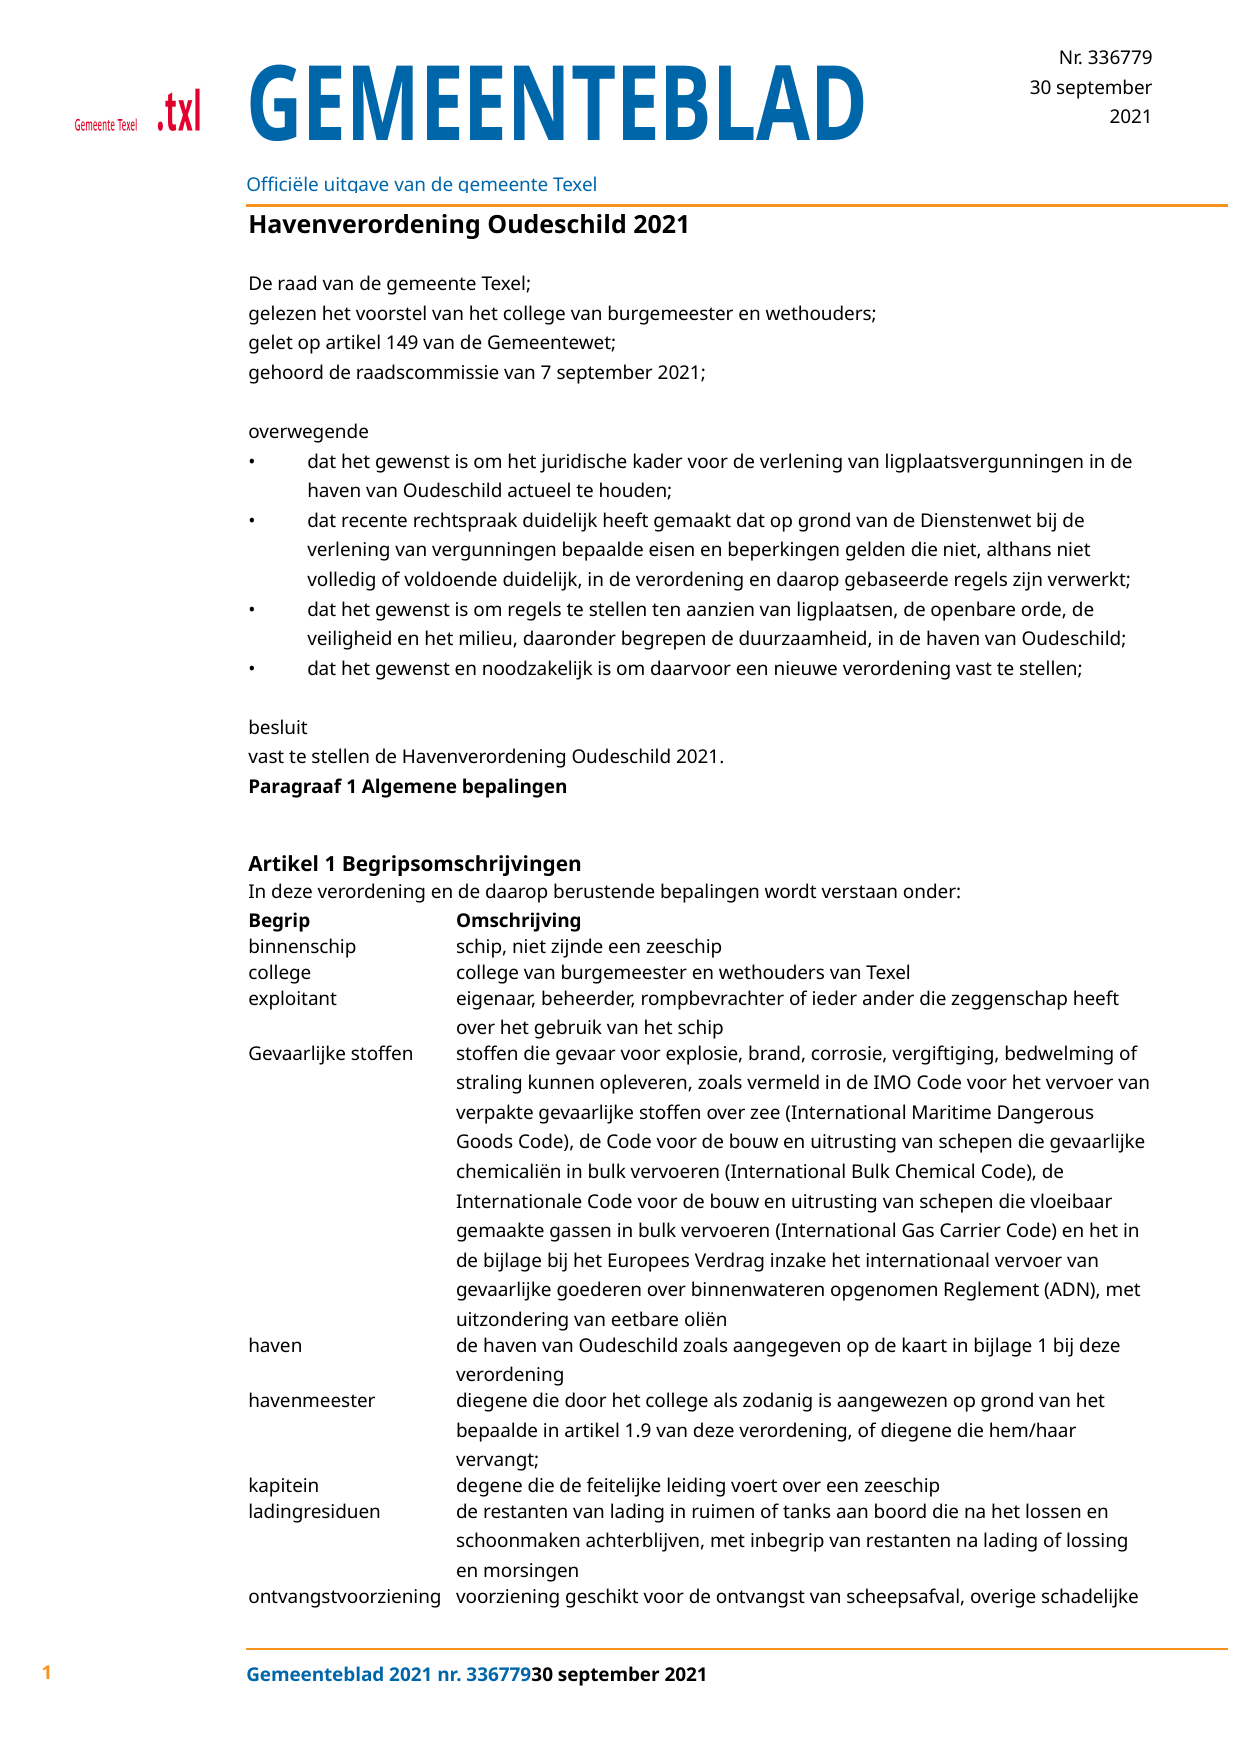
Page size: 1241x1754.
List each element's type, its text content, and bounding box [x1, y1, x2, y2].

table_cell haven [248, 1332, 456, 1387]
text besluit [248, 714, 1152, 740]
list dat het gewenst en noodzakelijk is om daarvoor een nieuwe verordening vast te stellen; [248, 655, 1152, 681]
table_cell ladingresiduen [248, 1498, 456, 1583]
table_header Omschrijving [456, 908, 1152, 933]
list dat het gewenst is om regels te stellen ten aanzien van ligplaatsen, de openbare orde, de veiligheid en het milieu, daaronder begrepen de duurzaamheid, in de haven van Oudeschild; [248, 596, 1152, 651]
text vast te stellen de Havenverordening Oudeschild 2021. [248, 744, 1152, 769]
text Paragraaf 1 Algemene bepalingen [248, 773, 1152, 799]
text De raad van de gemeente Texel; [248, 270, 1152, 296]
table_cell college [248, 959, 456, 985]
table_cell havenmeester [248, 1387, 456, 1472]
table_cell diegene die door het college als zodanig is aangewezen op grond van het bepaalde in artikel 1.9 van deze verordening, of diegene die hem/haar vervangt; [456, 1387, 1152, 1472]
table_header Begrip [248, 908, 456, 933]
list dat het gewenst is om het juridische kader voor de verlening van ligplaatsvergunningen in de haven van Oudeschild actueel te houden; [248, 448, 1152, 503]
table_cell schip, niet zijnde een zeeschip [456, 933, 1152, 959]
text gehoord de raadscommissie van 7 september 2021; [248, 359, 1152, 385]
picture [41, 47, 231, 172]
table_cell kapitein [248, 1472, 456, 1498]
text gelezen het voorstel van het college van burgemeester en wethouders; [248, 300, 1152, 326]
table_cell Gevaarlijke stoffen [248, 1040, 456, 1332]
table_cell de restanten van lading in ruimen of tanks aan boord die na het lossen en schoonmaken achterblijven, met inbegrip van restanten na lading of lossing en morsingen [456, 1498, 1152, 1583]
table_cell voorziening geschikt voor de ontvangst van scheepsafval, overige schadelijke [456, 1583, 1152, 1608]
table_cell stoffen die gevaar voor explosie, brand, corrosie, vergiftiging, bedwelming of straling kunnen opleveren, zoals vermeld in de IMO Code voor het vervoer van verpakte gevaarlijke stoffen over zee (International Maritime Dangerous Goods Code), de Code voor de bouw en uitrusting van schepen die gevaarlijke chemicaliën in bulk vervoeren (International Bulk Chemical Code), de Internationale Code voor de bouw en uitrusting van schepen die vloeibaar gemaakte gassen in bulk vervoeren (International Gas Carrier Code) en het in de bijlage bij het Europees Verdrag inzake het internationaal vervoer van gevaarlijke goederen over binnenwateren opgenomen Reglement (ADN), met uitzondering van eetbare oliën [456, 1040, 1152, 1332]
table_cell eigenaar, beheerder, rompbevrachter of ieder ander die zeggenschap heeft over het gebruik van het schip [456, 985, 1152, 1040]
table_cell de haven van Oudeschild zoals aangegeven op de kaart in bijlage 1 bij deze verordening [456, 1332, 1152, 1387]
table_cell college van burgemeester en wethouders van Texel [456, 959, 1152, 985]
table_cell binnenschip [248, 933, 456, 959]
table_cell exploitant [248, 985, 456, 1040]
text In deze verordening en de daarop berustende bepalingen wordt verstaan onder: [248, 878, 1152, 903]
text overwegende [248, 418, 1152, 444]
text Havenverordening Oudeschild 2021 [248, 207, 1152, 241]
list dat recente rechtspraak duidelijk heeft gemaakt dat op grond van de Dienstenwet bij de verlening van vergunningen bepaalde eisen en beperkingen gelden die niet, althans niet volledig of voldoende duidelijk, in de verordening en daarop gebaseerde regels zijn verwerkt; [248, 507, 1152, 592]
table_cell ontvangstvoorziening [248, 1583, 456, 1608]
text gelet op artikel 149 van de Gemeentewet; [248, 329, 1152, 355]
text Artikel 1 Begripsomschrijvingen [248, 849, 1152, 878]
table_cell degene die de feitelijke leiding voert over een zeeschip [456, 1472, 1152, 1498]
